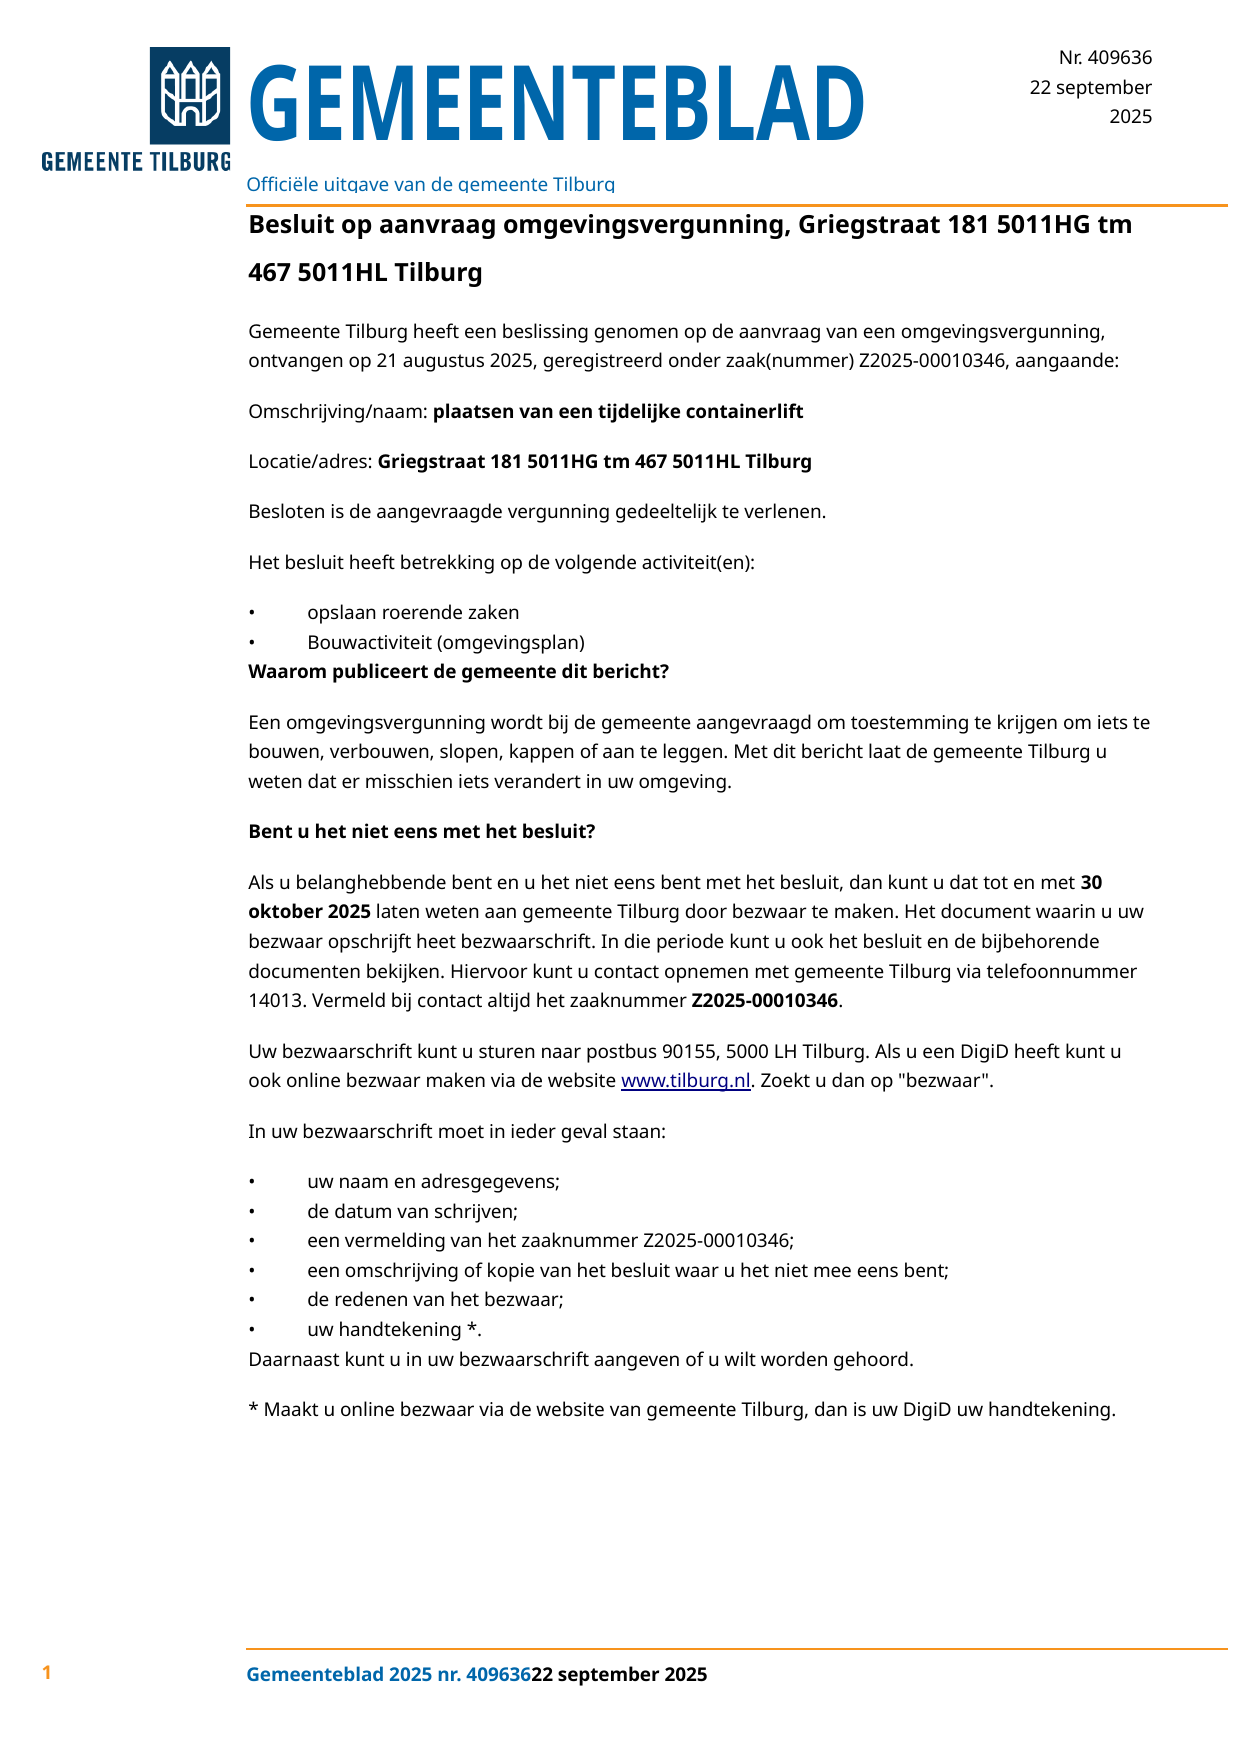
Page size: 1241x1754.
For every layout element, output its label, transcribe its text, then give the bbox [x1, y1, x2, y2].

text Als u belanghebbende bent en u het niet eens bent met het besluit, dan kunt u dat tot en met 30 oktober 2025 laten weten aan gemeente Tilburg door bezwaar te maken. Het document waarin u uw bezwaar opschrijft heet bezwaarschrift. In die periode kunt u ook het besluit en de bijbehorende documenten bekijken. Hiervoor kunt u contact opnemen met gemeente Tilburg via telefoonnummer 14013. Vermeld bij contact altijd het zaaknummer Z2025-00010346. [248, 869, 1152, 1013]
text Besloten is de aangevraagde vergunning gedeeltelijk te verlenen. [248, 499, 1152, 524]
text Het besluit heeft betrekking op de volgende activiteit(en): [248, 549, 1152, 575]
list een vermelding van het zaaknummer Z2025-00010346; [248, 1227, 1152, 1253]
list de datum van schrijven; [248, 1198, 1152, 1224]
text * Maakt u online bezwaar via de website van gemeente Tilburg, dan is uw DigiD uw handtekening. [248, 1396, 1152, 1422]
text Een omgevingsvergunning wordt bij de gemeente aangevraagd om toestemming te krijgen om iets te bouwen, verbouwen, slopen, kappen of aan te leggen. Met dit bericht laat de gemeente Tilburg u weten dat er misschien iets verandert in uw omgeving. [248, 709, 1152, 794]
text Omschrijving/naam: plaatsen van een tijdelijke containerlift [248, 398, 1152, 424]
picture [41, 47, 231, 172]
list een omschrijving of kopie van het besluit waar u het niet mee eens bent; [248, 1257, 1152, 1283]
text In uw bezwaarschrift moet in ieder geval staan: [248, 1118, 1152, 1144]
list Bouwactiviteit (omgevingsplan) [248, 629, 1152, 655]
text Waarom publiceert de gemeente dit bericht? [248, 659, 1152, 684]
text Bent u het niet eens met het besluit? [248, 819, 1152, 844]
list opslaan roerende zaken [248, 599, 1152, 625]
list de redenen van het bezwaar; [248, 1287, 1152, 1312]
text Locatie/adres: Griegstraat 181 5011HG tm 467 5011HL Tilburg [248, 448, 1152, 474]
text Daarnaast kunt u in uw bezwaarschrift aangeven of u wilt worden gehoord. [248, 1346, 1152, 1372]
list uw handtekening *. [248, 1316, 1152, 1342]
text Besluit op aanvraag omgevingsvergunning, Griegstraat 181 5011HG tm 467 5011HL Tilburg [248, 207, 1152, 288]
list uw naam en adresgegevens; [248, 1168, 1152, 1194]
text Uw bezwaarschrift kunt u sturen naar postbus 90155, 5000 LH Tilburg. Als u een DigiD heeft kunt u ook online bezwaar maken via de website www.tilburg.nl. Zoekt u dan op "bezwaar". [248, 1038, 1152, 1093]
text Gemeente Tilburg heeft een beslissing genomen op de aanvraag van een omgevingsvergunning, ontvangen op 21 augustus 2025, geregistreerd onder zaak(nummer) Z2025-00010346, aangaande: [248, 318, 1152, 373]
